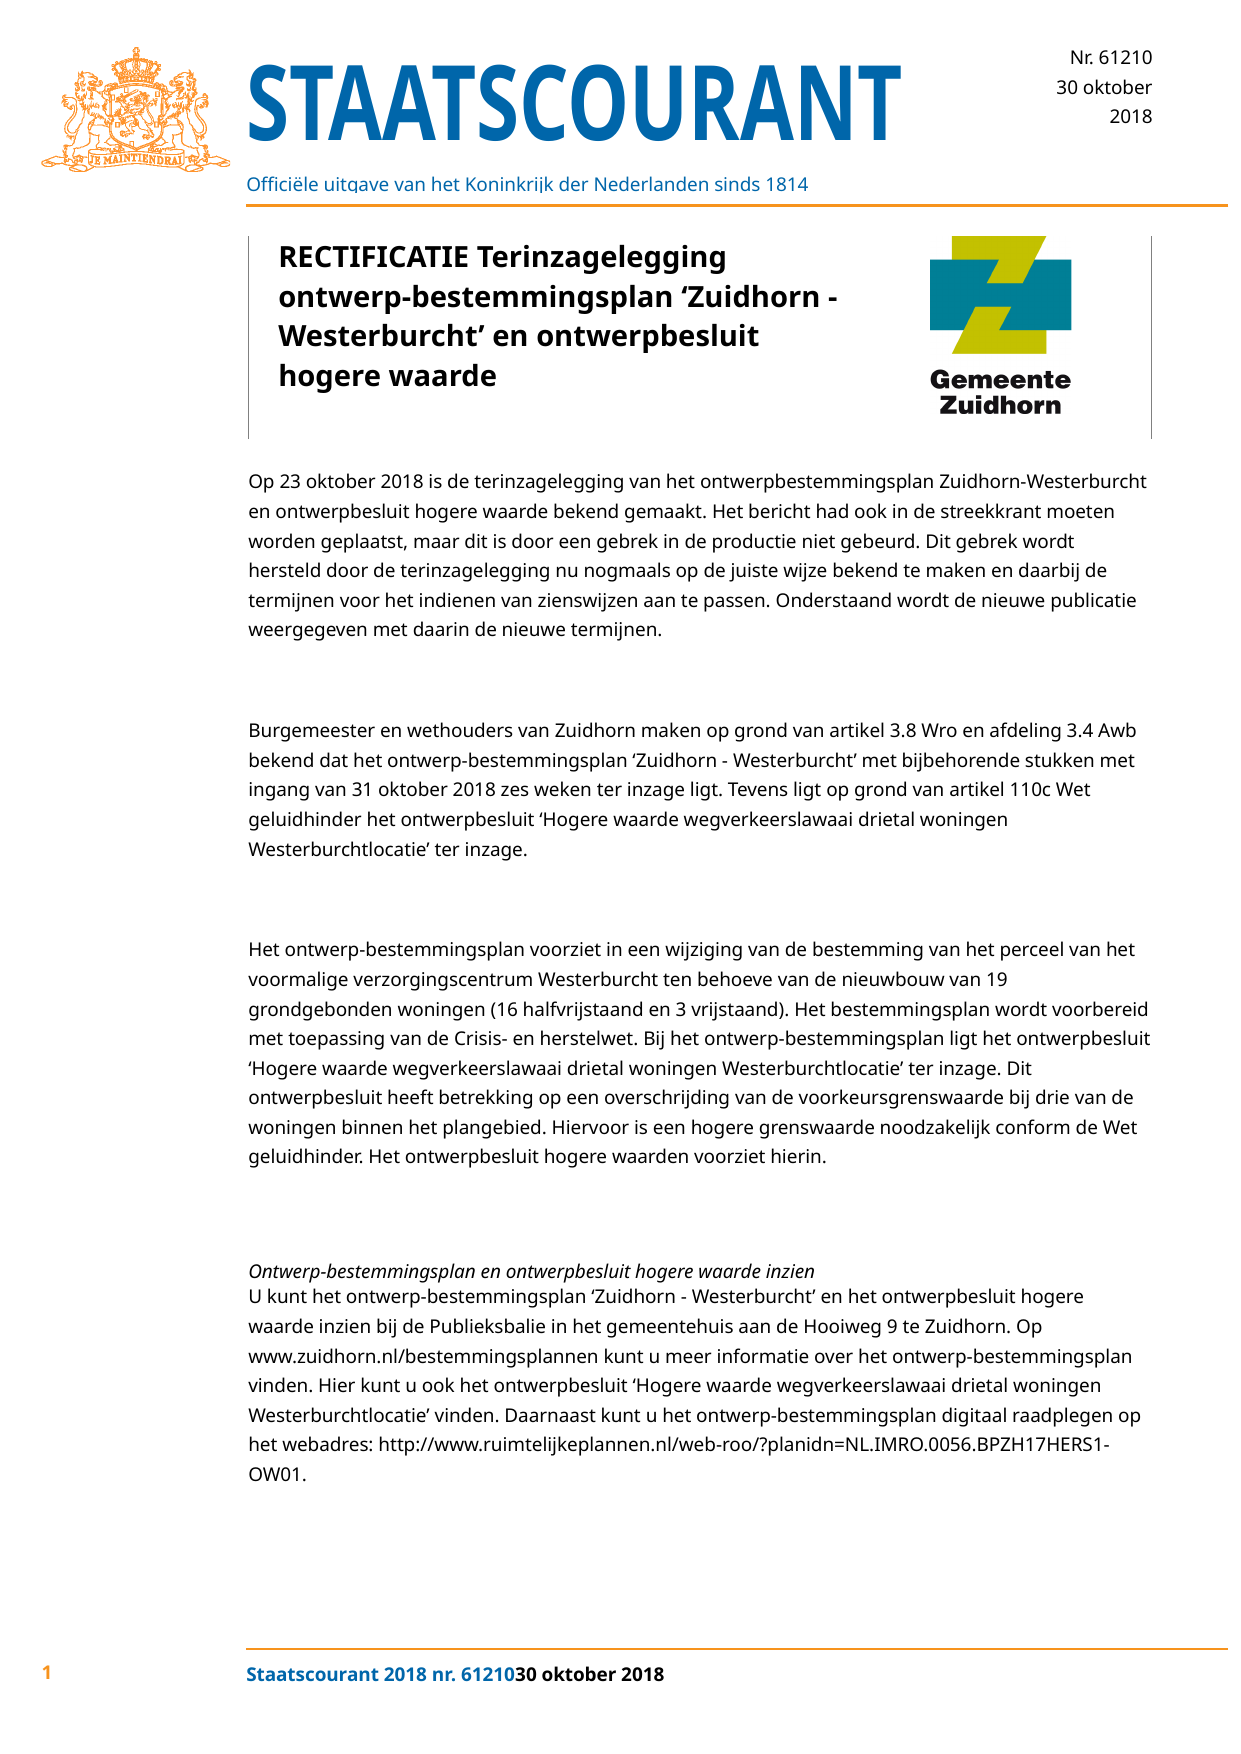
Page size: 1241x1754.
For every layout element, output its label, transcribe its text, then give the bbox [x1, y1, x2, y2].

text Op 23 oktober 2018 is de terinzagelegging van het ontwerpbestemmingsplan Zuidhorn-Westerburcht en ontwerpbesluit hogere waarde bekend gemaakt. Het bericht had ook in de streekkrant moeten worden geplaatst, maar dit is door een gebrek in de productie niet gebeurd. Dit gebrek wordt hersteld door de terinzagelegging nu nogmaals op de juiste wijze bekend te maken en daarbij de termijnen voor het indienen van zienswijzen aan te passen. Onderstaand wordt de nieuwe publicatie weergegeven met daarin de nieuwe termijnen. [248, 469, 1152, 642]
picture [930, 236, 1072, 414]
picture [41, 47, 231, 172]
table_header [1072, 236, 1151, 413]
text U kunt het ontwerp-bestemmingsplan ‘Zuidhorn - Westerburcht’ en het ontwerpbesluit hogere waarde inzien bij de Publieksbalie in het gemeentehuis aan de Hooiweg 9 te Zuidhorn. Op www.zuidhorn.nl/bestemmingsplannen kunt u meer informatie over het ontwerp-bestemmingsplan vinden. Hier kunt u ook het ontwerpbesluit ‘Hogere waarde wegverkeerslawaai drietal woningen Westerburchtlocatie’ vinden. Daarnaast kunt u het ontwerp-bestemmingsplan digitaal raadplegen op het webadres: http://www.ruimtelijkeplannen.nl/web-roo/?planidn=NL.IMRO.0056.BPZH17HERS1-OW01. [248, 1284, 1152, 1487]
table_header RECTIFICATIE Terinzagelegging ontwerp-bestemmingsplan ‘Zuidhorn - Westerburcht’ en ontwerpbesluit hogere waarde [249, 236, 850, 439]
text Het ontwerp-bestemmingsplan voorziet in een wijziging van de bestemming van het perceel van het voormalige verzorgingscentrum Westerburcht ten behoeve van de nieuwbouw van 19 grondgebonden woningen (16 halfvrijstaand en 3 vrijstaand). Het bestemmingsplan wordt voorbereid met toepassing van de Crisis- en herstelwet. Bij het ontwerp-bestemmingsplan ligt het ontwerpbesluit ‘Hogere waarde wegverkeerslawaai drietal woningen Westerburchtlocatie’ ter inzage. Dit ontwerpbesluit heeft betrekking op een overschrijding van de voorkeursgrenswaarde bij drie van de woningen binnen het plangebied. Hiervoor is een hogere grenswaarde noodzakelijk conform de Wet geluidhinder. Het ontwerpbesluit hogere waarden voorziet hierin. [248, 937, 1152, 1169]
text Burgemeester en wethouders van Zuidhorn maken op grond van artikel 3.8 Wro en afdeling 3.4 Awb bekend dat het ontwerp-bestemmingsplan ‘Zuidhorn - Westerburcht’ met bijbehorende stukken met ingang van 31 oktober 2018 zes weken ter inzage ligt. Tevens ligt op grond van artikel 110c Wet geluidhinder het ontwerpbesluit ‘Hogere waarde wegverkeerslawaai drietal woningen Westerburchtlocatie’ ter inzage. [248, 717, 1152, 861]
table_header [850, 414, 1151, 439]
table_header [850, 236, 930, 413]
text Ontwerp-bestemmingsplan en ontwerpbesluit hogere waarde inzien [248, 1258, 1152, 1284]
